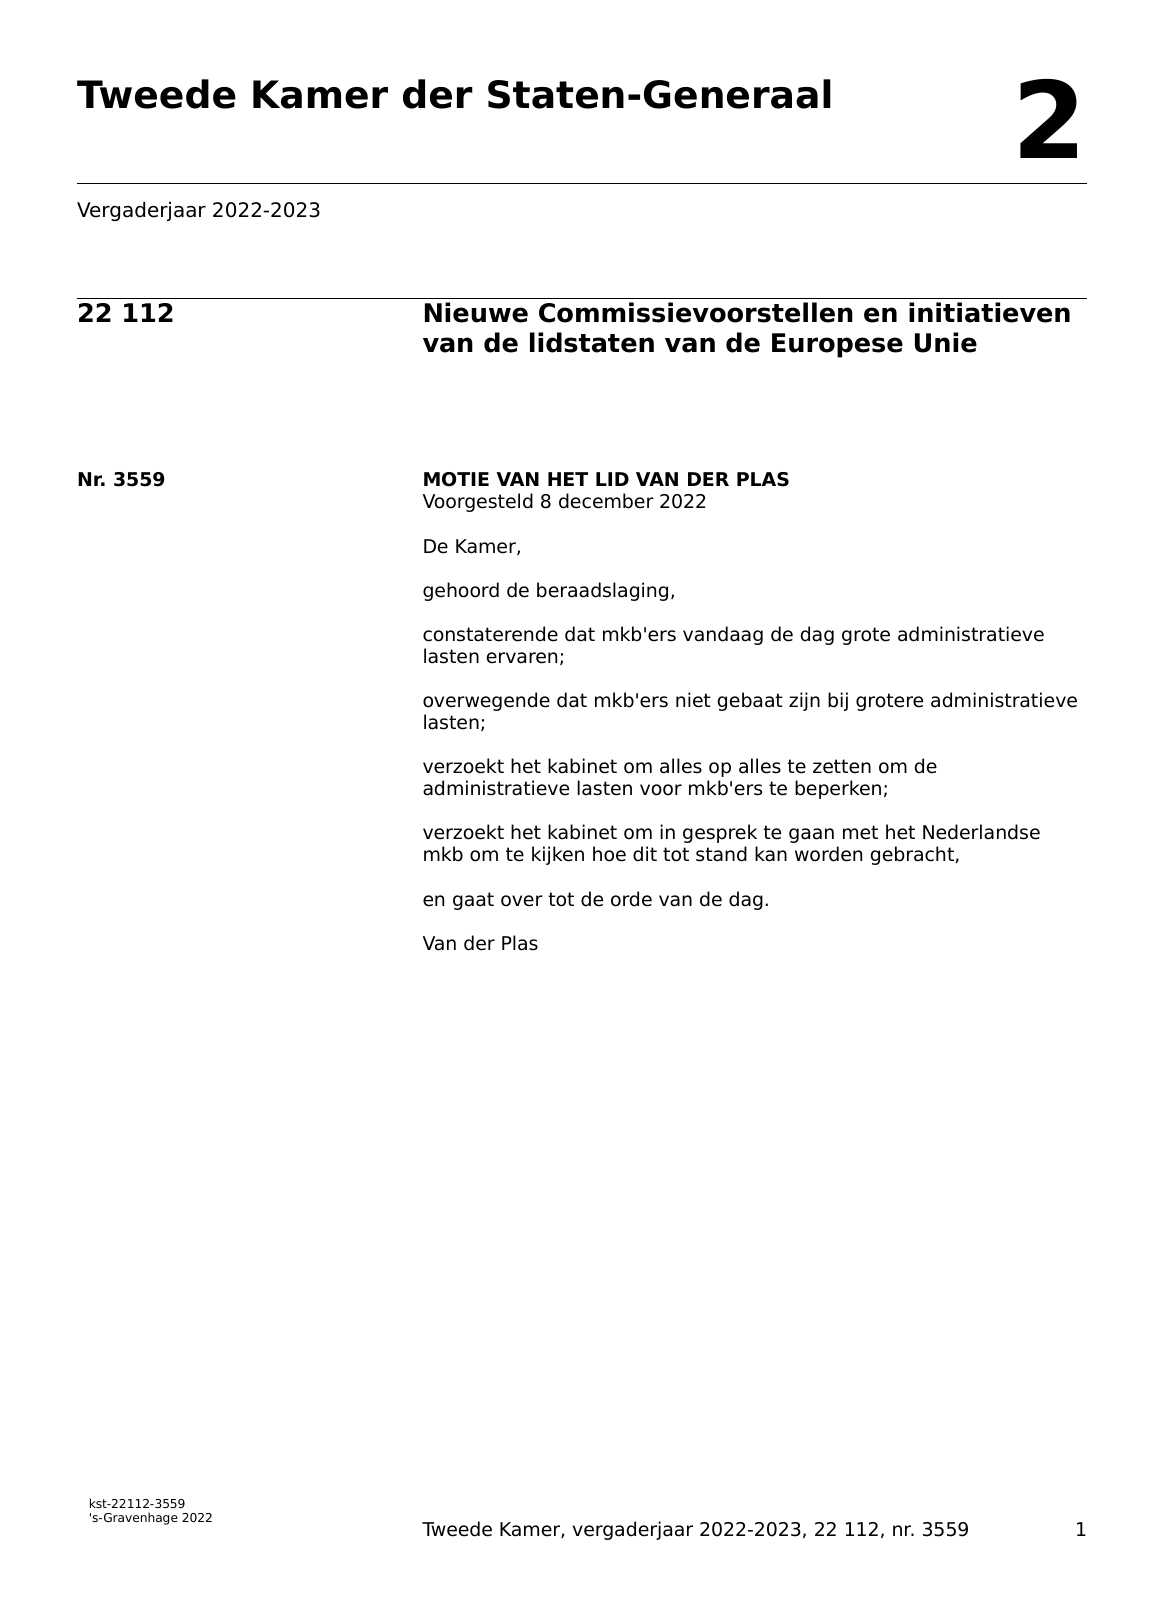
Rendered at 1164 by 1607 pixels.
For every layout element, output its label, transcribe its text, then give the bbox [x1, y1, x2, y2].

text kst-22112-3559 [88, 1497, 323, 1511]
text verzoekt het kabinet om in gesprek te gaan met het Nederlandse mkb om te kijken hoe dit tot stand kan worden gebracht, [422, 822, 1087, 866]
table_header 2 [886, 59, 1087, 183]
table_cell Vergaderjaar 2022-2023 [77, 184, 1087, 298]
subtitle 22 112 Nieuwe Commissievoorstellen en initiatieven van de lidstaten van de Europese Unie [77, 299, 1087, 358]
text constaterende dat mkb'ers vandaag de dag grote administratieve lasten ervaren; [422, 624, 1087, 668]
text gehoord de beraadslaging, [422, 580, 1087, 602]
text en gaat over tot de orde van de dag. [422, 888, 1087, 910]
table_header Tweede Kamer der Staten-Generaal [77, 59, 886, 183]
subtitle Nr. 3559 MOTIE VAN HET LID VAN DER PLAS [77, 469, 1087, 491]
text overwegende dat mkb'ers niet gebaat zijn bij grotere administratieve lasten; [422, 690, 1087, 734]
text Voorgesteld 8 december 2022 [422, 491, 1087, 513]
text Van der Plas [422, 933, 1087, 954]
text 's-Gravenhage 2022 [88, 1511, 323, 1525]
text verzoekt het kabinet om alles op alles te zetten om de administratieve lasten voor mkb'ers te beperken; [422, 756, 1087, 800]
text De Kamer, [422, 536, 1087, 557]
